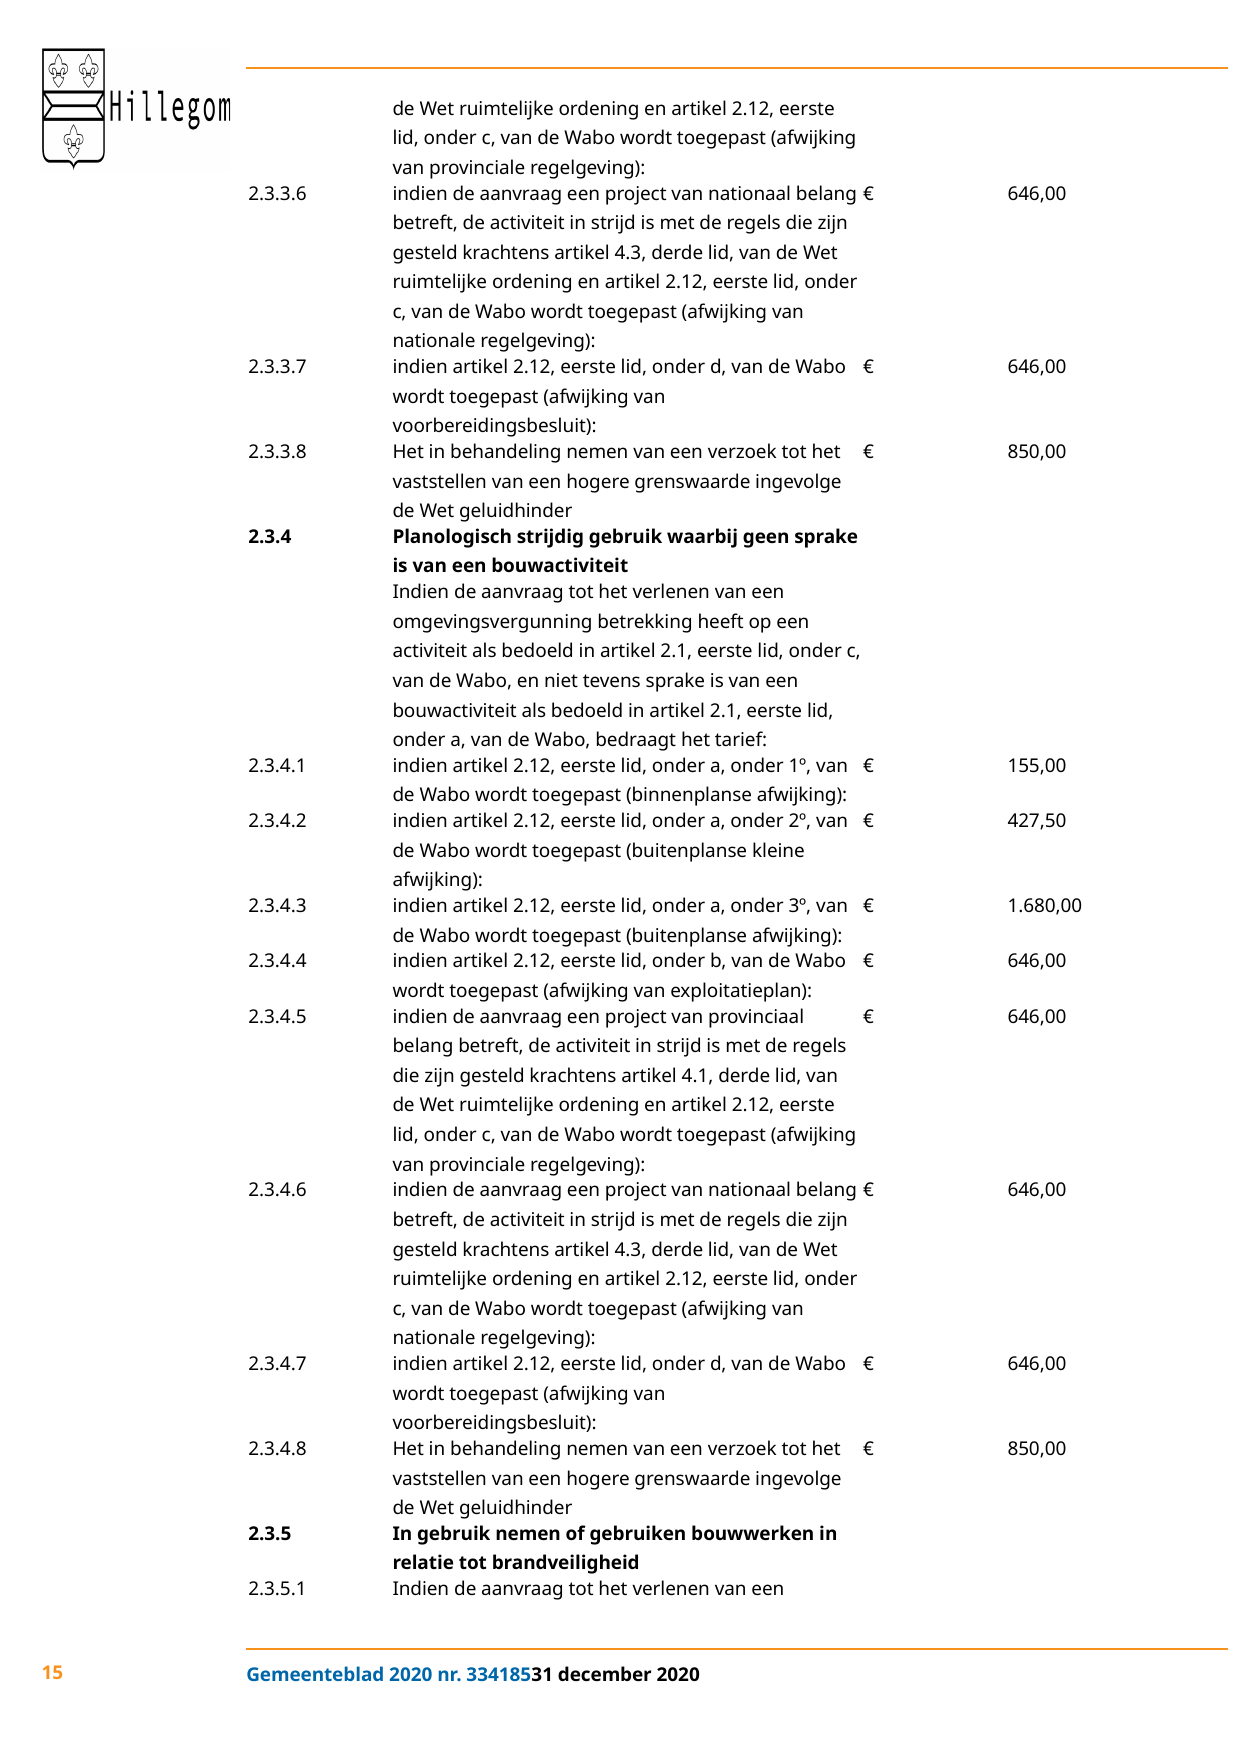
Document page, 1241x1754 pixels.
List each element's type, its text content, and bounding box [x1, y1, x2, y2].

table_cell 2.3.3.6 [248, 180, 392, 353]
table_cell indien artikel 2.12, eerste lid, onder d, van de Wabo wordt toegepast (afwijking van voorbereidingsbesluit): [392, 353, 863, 438]
table_cell [863, 579, 1007, 752]
table_cell € [863, 1350, 1007, 1435]
table_cell 2.3.4.8 [248, 1435, 392, 1520]
table_cell [1007, 579, 1152, 752]
table_cell 850,00 [1007, 438, 1152, 523]
table_cell € [863, 353, 1007, 438]
table_cell [863, 1520, 1007, 1575]
table_cell € [863, 180, 1007, 353]
table_cell € [863, 752, 1007, 807]
table_cell 2.3.4.6 [248, 1177, 392, 1350]
table_cell [863, 523, 1007, 578]
table_cell € [863, 948, 1007, 1003]
table_cell 646,00 [1007, 353, 1152, 438]
table_cell Het in behandeling nemen van een verzoek tot het vaststellen van een hogere grenswaarde ingevolge de Wet geluidhinder [392, 1435, 863, 1520]
table_cell € [863, 1435, 1007, 1520]
table_cell 427,50 [1007, 808, 1152, 892]
table_cell 646,00 [1007, 1177, 1152, 1350]
table_cell [1007, 1575, 1152, 1601]
table_cell 2.3.4.2 [248, 808, 392, 892]
table_cell In gebruik nemen of gebruiken bouwwerken in relatie tot brandveiligheid [392, 1520, 863, 1575]
table_cell [1007, 523, 1152, 578]
table_cell 646,00 [1007, 1350, 1152, 1435]
table_cell indien artikel 2.12, eerste lid, onder b, van de Wabo wordt toegepast (afwijking van exploitatieplan): [392, 948, 863, 1003]
table_cell € [863, 1177, 1007, 1350]
table_cell 1.680,00 [1007, 892, 1152, 948]
table_cell Indien de aanvraag tot het verlenen van een omgevingsvergunning betrekking heeft op een activiteit als bedoeld in artikel 2.1, eerste lid, onder c, van de Wabo, en niet tevens sprake is van een bouwactiviteit als bedoeld in artikel 2.1, eerste lid, onder a, van de Wabo, bedraagt het tarief: [392, 579, 863, 752]
table_cell Indien de aanvraag tot het verlenen van een [392, 1575, 863, 1601]
table_cell € [863, 438, 1007, 523]
table_cell 2.3.3.8 [248, 438, 392, 523]
table_cell indien de aanvraag een project van nationaal belang betreft, de activiteit in strijd is met de regels die zijn gesteld krachtens artikel 4.3, derde lid, van de Wet ruimtelijke ordening en artikel 2.12, eerste lid, onder c, van de Wabo wordt toegepast (afwijking van nationale regelgeving): [392, 180, 863, 353]
table_cell Planologisch strijdig gebruik waarbij geen sprake is van een bouwactiviteit [392, 523, 863, 578]
table_cell [1007, 1520, 1152, 1575]
table_cell [1007, 95, 1152, 180]
table_cell [248, 95, 392, 180]
table_cell 2.3.4.3 [248, 892, 392, 948]
table_cell € [863, 892, 1007, 948]
table_cell 2.3.5 [248, 1520, 392, 1575]
table_cell € [863, 1003, 1007, 1177]
table_cell de Wet ruimtelijke ordening en artikel 2.12, eerste lid, onder c, van de Wabo wordt toegepast (afwijking van provinciale regelgeving): [392, 95, 863, 180]
table_cell [248, 579, 392, 752]
table_cell 2.3.4.4 [248, 948, 392, 1003]
table_cell [863, 95, 1007, 180]
table_cell 2.3.4.1 [248, 752, 392, 807]
table_cell indien artikel 2.12, eerste lid, onder a, onder 2º, van de Wabo wordt toegepast (buitenplanse kleine afwijking): [392, 808, 863, 892]
table_cell 646,00 [1007, 948, 1152, 1003]
table_cell € [863, 808, 1007, 892]
table_cell 2.3.4.7 [248, 1350, 392, 1435]
table_cell indien artikel 2.12, eerste lid, onder a, onder 3º, van de Wabo wordt toegepast (buitenplanse afwijking): [392, 892, 863, 948]
table_cell indien artikel 2.12, eerste lid, onder a, onder 1º, van de Wabo wordt toegepast (binnenplanse afwijking): [392, 752, 863, 807]
table_cell [863, 1575, 1007, 1601]
table_cell 2.3.5.1 [248, 1575, 392, 1601]
table_cell indien artikel 2.12, eerste lid, onder d, van de Wabo wordt toegepast (afwijking van voorbereidingsbesluit): [392, 1350, 863, 1435]
table_cell 155,00 [1007, 752, 1152, 807]
table_cell 2.3.4 [248, 523, 392, 578]
table_cell 2.3.3.7 [248, 353, 392, 438]
picture [41, 47, 231, 172]
table_cell 646,00 [1007, 180, 1152, 353]
table_cell 2.3.4.5 [248, 1003, 392, 1177]
table_cell 646,00 [1007, 1003, 1152, 1177]
table_cell indien de aanvraag een project van provinciaal belang betreft, de activiteit in strijd is met de regels die zijn gesteld krachtens artikel 4.1, derde lid, van de Wet ruimtelijke ordening en artikel 2.12, eerste lid, onder c, van de Wabo wordt toegepast (afwijking van provinciale regelgeving): [392, 1003, 863, 1177]
table_cell 850,00 [1007, 1435, 1152, 1520]
table_cell Het in behandeling nemen van een verzoek tot het vaststellen van een hogere grenswaarde ingevolge de Wet geluidhinder [392, 438, 863, 523]
table_cell indien de aanvraag een project van nationaal belang betreft, de activiteit in strijd is met de regels die zijn gesteld krachtens artikel 4.3, derde lid, van de Wet ruimtelijke ordening en artikel 2.12, eerste lid, onder c, van de Wabo wordt toegepast (afwijking van nationale regelgeving): [392, 1177, 863, 1350]
